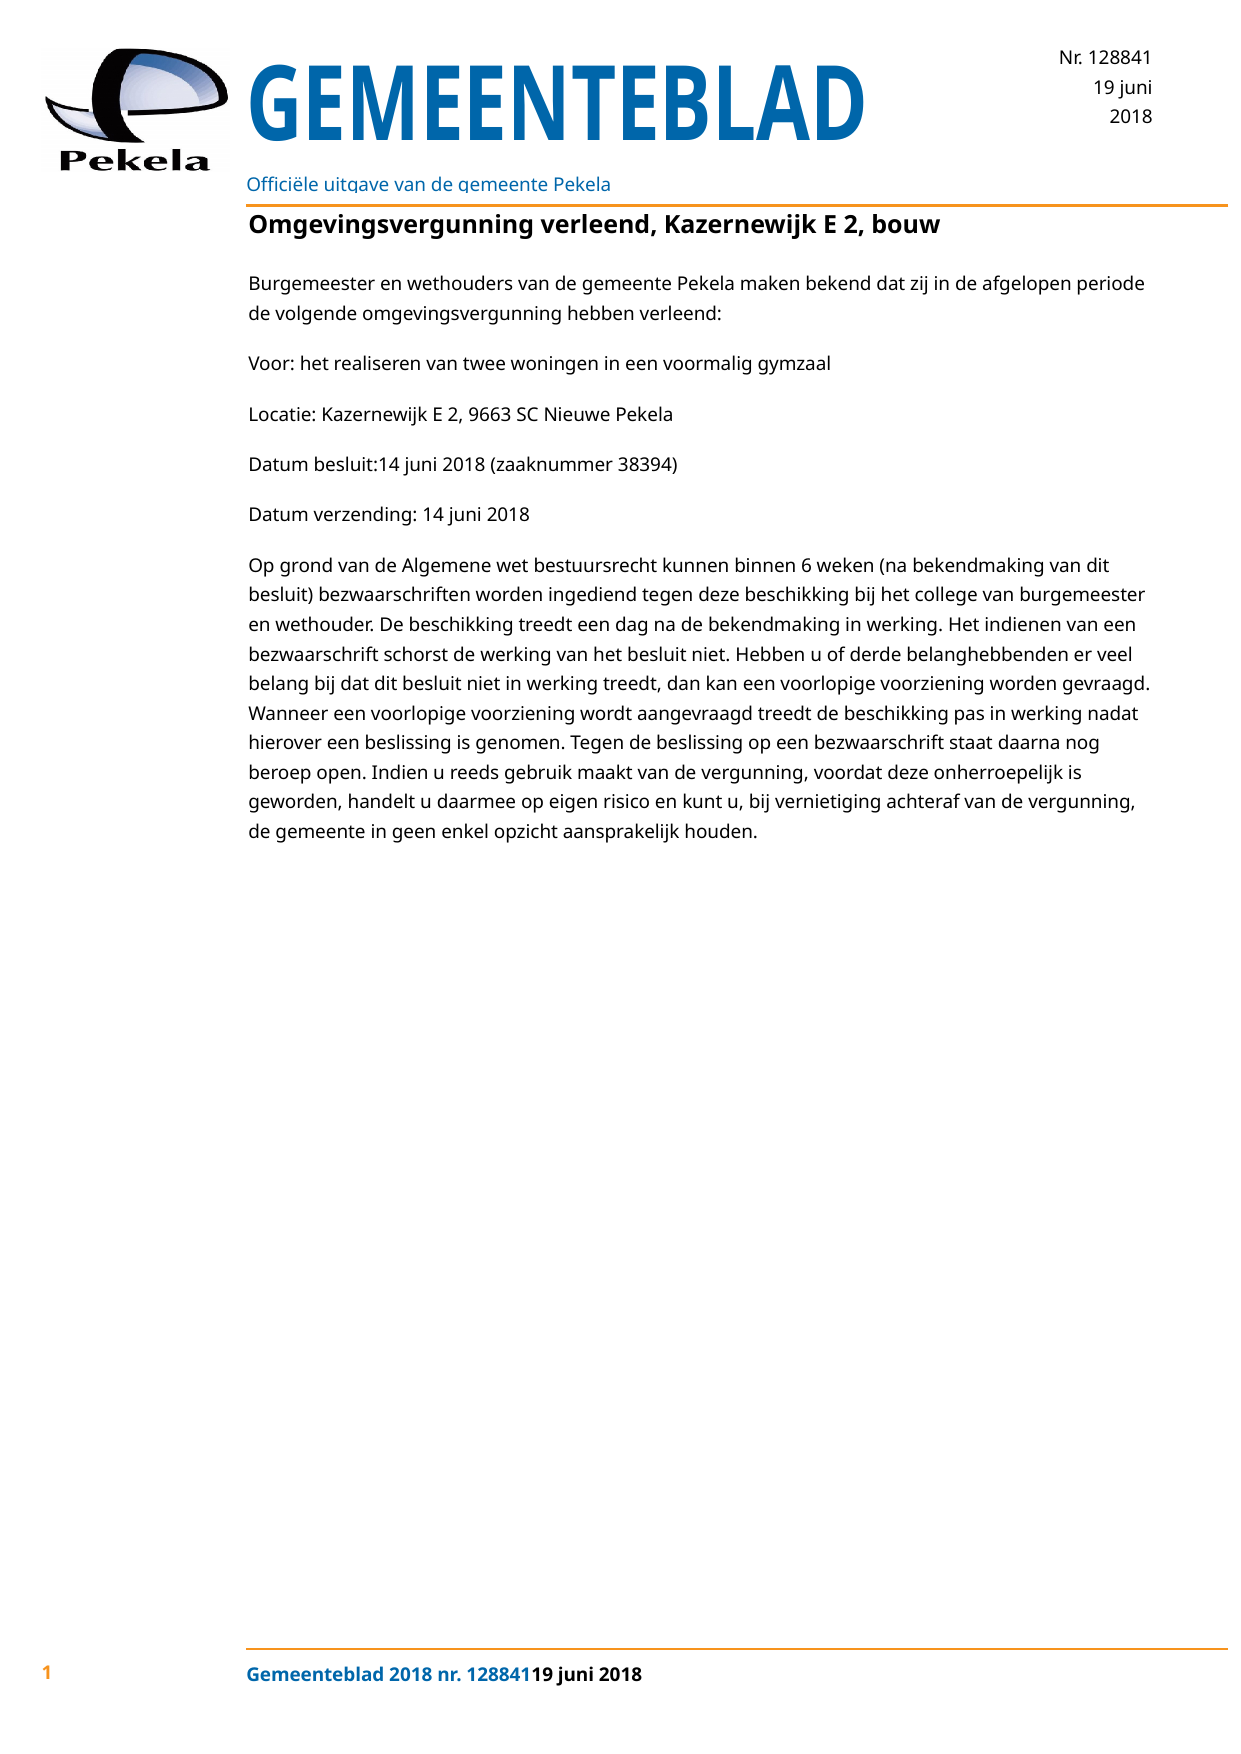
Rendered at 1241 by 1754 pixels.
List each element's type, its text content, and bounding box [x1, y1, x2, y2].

text Datum besluit:14 juni 2018 (zaaknummer 38394) [248, 451, 1152, 477]
text Burgemeester en wethouders van de gemeente Pekela maken bekend dat zij in de afgelopen periode de volgende omgevingsvergunning hebben verleend: [248, 270, 1152, 326]
text Op grond van de Algemene wet bestuursrecht kunnen binnen 6 weken (na bekendmaking van dit besluit) bezwaarschriften worden ingediend tegen deze beschikking bij het college van burgemeester en wethouder. De beschikking treedt een dag na de bekendmaking in werking. Het indienen van een bezwaarschrift schorst de werking van het besluit niet. Hebben u of derde belanghebbenden er veel belang bij dat dit besluit niet in werking treedt, dan kan een voorlopige voorziening worden gevraagd. Wanneer een voorlopige voorziening wordt aangevraagd treedt de beschikking pas in werking nadat hierover een beslissing is genomen. Tegen de beslissing op een bezwaarschrift staat daarna nog beroep open. Indien u reeds gebruik maakt van de vergunning, voordat deze onherroepelijk is geworden, handelt u daarmee op eigen risico en kunt u, bij vernietiging achteraf van de vergunning, de gemeente in geen enkel opzicht aansprakelijk houden. [248, 552, 1152, 844]
text Omgevingsvergunning verleend, Kazernewijk E 2, bouw [248, 207, 1152, 241]
text Voor: het realiseren van twee woningen in een voormalig gymzaal [248, 350, 1152, 376]
text Datum verzending: 14 juni 2018 [248, 502, 1152, 527]
text Locatie: Kazernewijk E 2, 9663 SC Nieuwe Pekela [248, 401, 1152, 426]
picture [41, 47, 231, 172]
